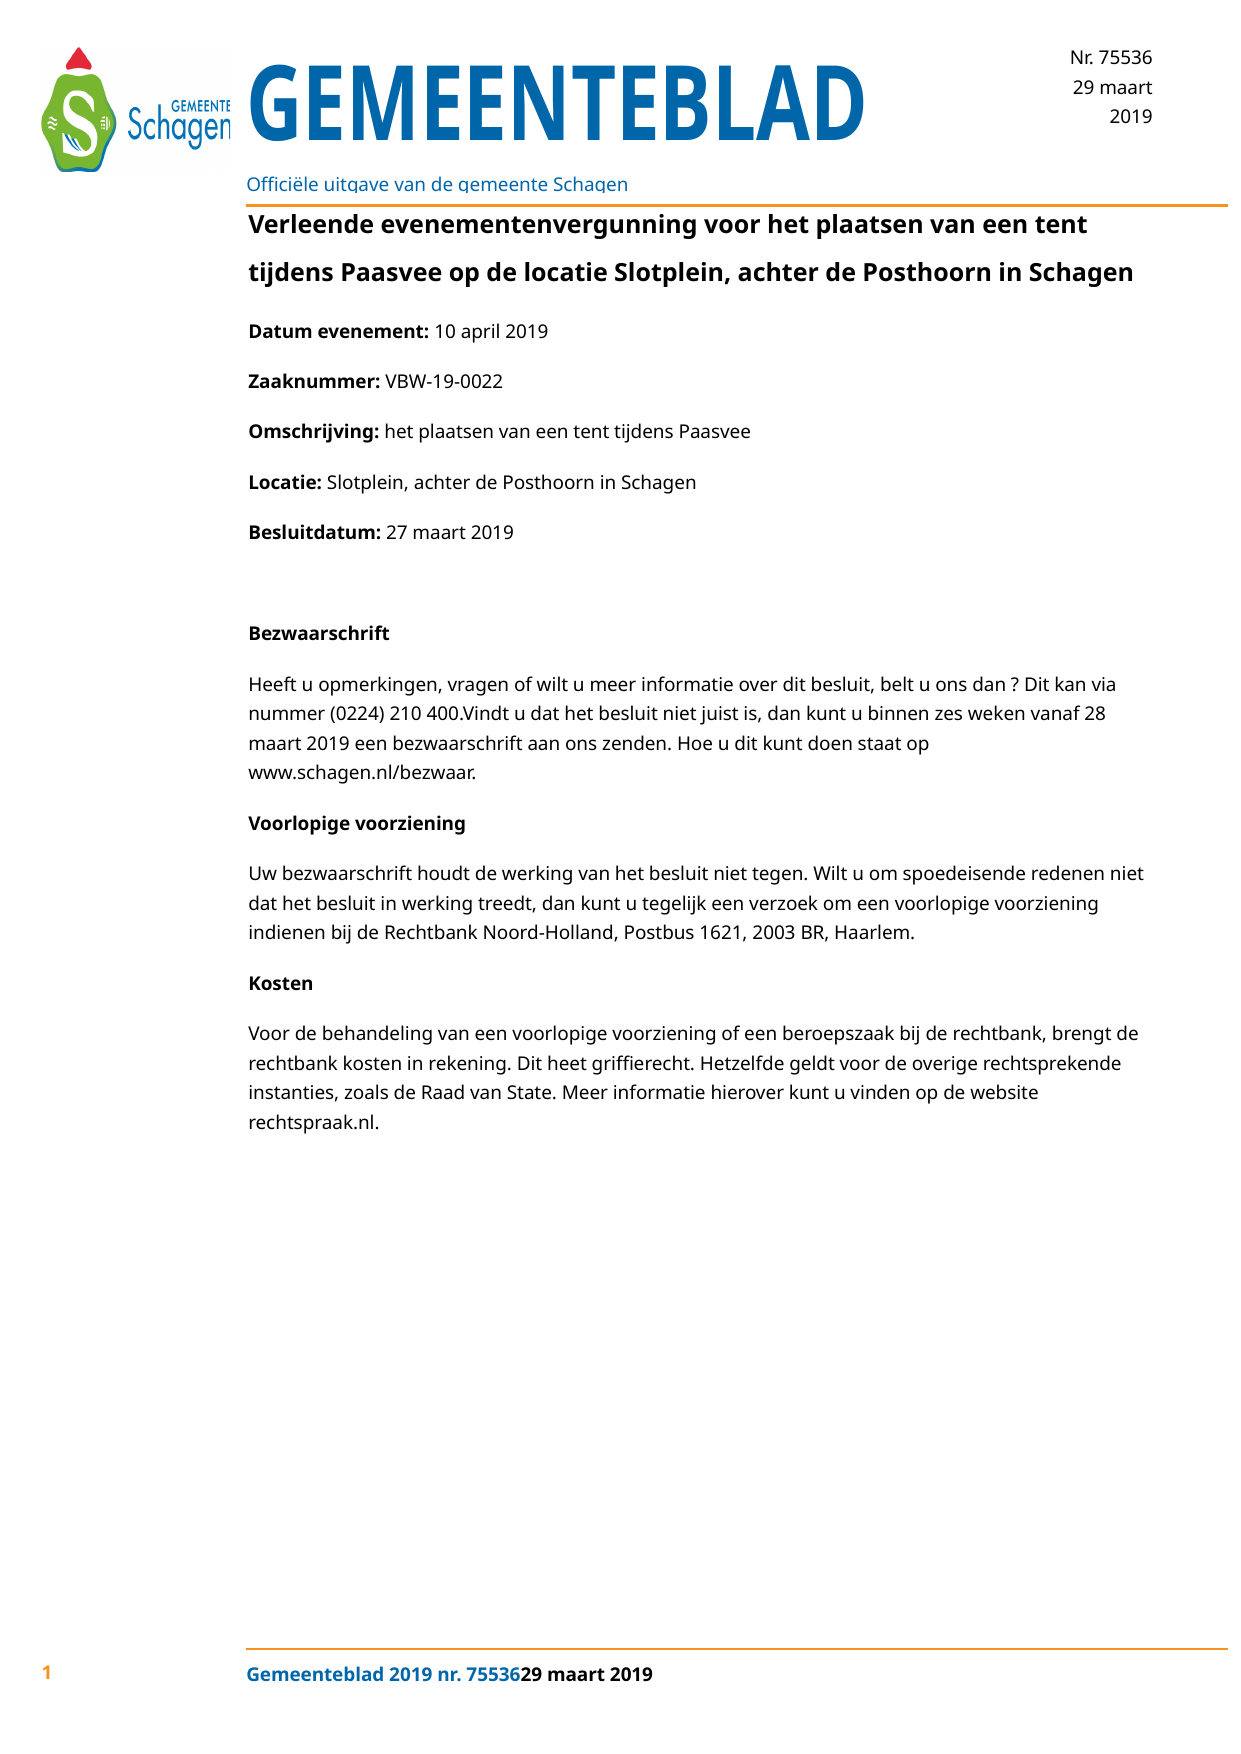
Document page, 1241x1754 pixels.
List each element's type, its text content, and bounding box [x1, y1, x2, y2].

text Voorlopige voorziening [248, 810, 1152, 836]
text Verleende evenementenvergunning voor het plaatsen van een tent tijdens Paasvee op de locatie Slotplein, achter de Posthoorn in Schagen [248, 207, 1152, 288]
text Zaaknummer: VBW-19-0022 [248, 368, 1152, 394]
text Besluitdatum: 27 maart 2019 [248, 519, 1152, 545]
text Bezwaarschrift [248, 620, 1152, 646]
text Uw bezwaarschrift houdt de werking van het besluit niet tegen. Wilt u om spoedeisende redenen niet dat het besluit in werking treedt, dan kunt u tegelijk een verzoek om een voorlopige voorziening indienen bij de Rechtbank Noord-Holland, Postbus 1621, 2003 BR, Haarlem. [248, 860, 1152, 945]
text Heeft u opmerkingen, vragen of wilt u meer informatie over dit besluit, belt u ons dan ? Dit kan via nummer (0224) 210 400.Vindt u dat het besluit niet juist is, dan kunt u binnen zes weken vanaf 28 maart 2019 een bezwaarschrift aan ons zenden. Hoe u dit kunt doen staat op www.schagen.nl/bezwaar. [248, 671, 1152, 785]
text Locatie: Slotplein, achter de Posthoorn in Schagen [248, 469, 1152, 495]
text Datum evenement: 10 april 2019 [248, 318, 1152, 344]
text Voor de behandeling van een voorlopige voorziening of een beroepszaak bij de rechtbank, brengt de rechtbank kosten in rekening. Dit heet griffierecht. Hetzelfde geldt voor de overige rechtsprekende instanties, zoals de Raad van State. Meer informatie hierover kunt u vinden op de website rechtspraak.nl. [248, 1020, 1152, 1135]
text Omschrijving: het plaatsen van een tent tijdens Paasvee [248, 419, 1152, 444]
text Kosten [248, 970, 1152, 996]
picture [41, 47, 231, 172]
